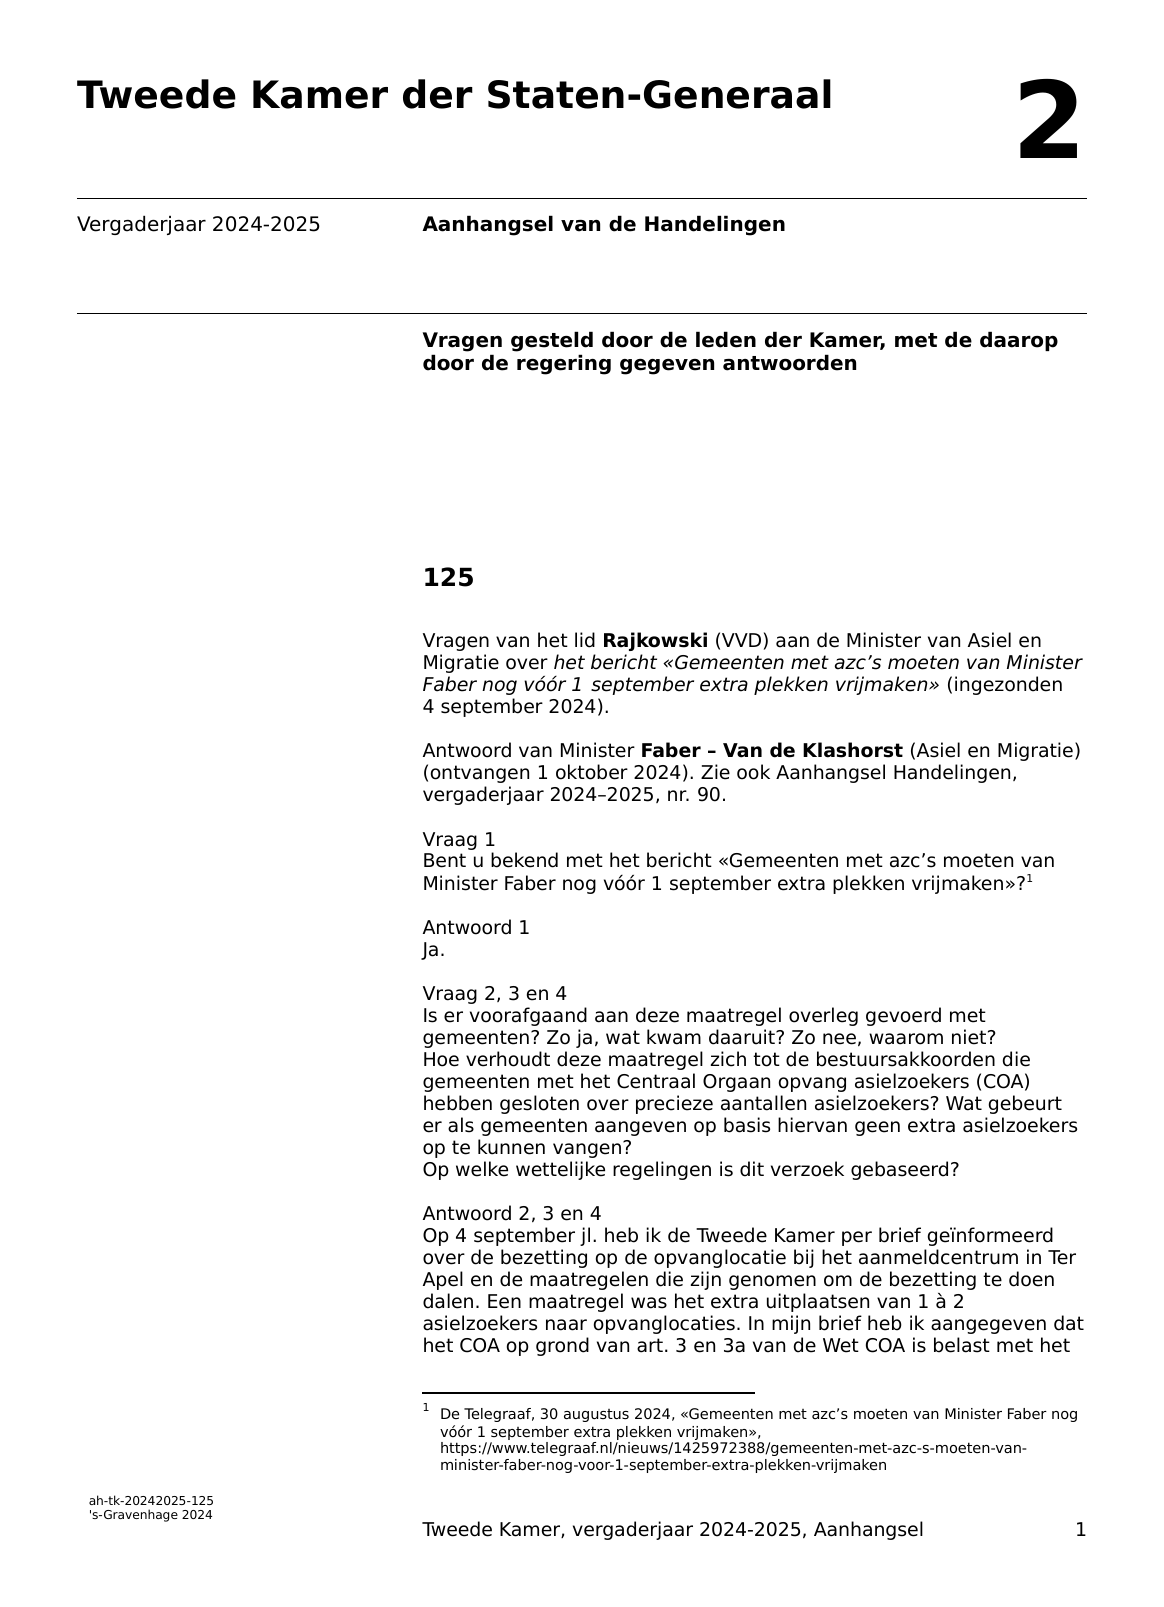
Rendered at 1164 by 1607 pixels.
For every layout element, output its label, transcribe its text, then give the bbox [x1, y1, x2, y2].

table_cell Vergaderjaar 2024-2025 [77, 199, 422, 313]
text Bent u bekend met het bericht «Gemeenten met azc’s moeten van Minister Faber nog vóór 1 september extra plekken vrijmaken»? [422, 850, 1087, 894]
text Vraag 1 [422, 828, 1087, 850]
table_header Tweede Kamer der Staten-Generaal [77, 59, 886, 198]
table_cell Aanhangsel van de Handelingen [422, 199, 1087, 313]
text Op welke wettelijke regelingen is dit verzoek gebaseerd? [422, 1158, 1087, 1181]
table_cell [77, 314, 422, 375]
text Vraag 2, 3 en 4 [422, 983, 1087, 1005]
text Vragen van het lid Rajkowski (VVD) aan de Minister van Asiel en Migratie over het bericht «Gemeenten met azc’s moeten van Minister Faber nog vóór 1 september extra plekken vrijmaken» (ingezonden 4 september 2024). [422, 630, 1087, 718]
text Is er voorafgaand aan deze maatregel overleg gevoerd met gemeenten? Zo ja, wat kwam daaruit? Zo nee, waarom niet? [422, 1005, 1087, 1049]
text 125 [422, 563, 1087, 592]
text Ja. [422, 938, 1087, 961]
text Antwoord van Minister Faber – Van de Klashorst (Asiel en Migratie) (ontvangen 1 oktober 2024). Zie ook Aanhangsel Handelingen, vergaderjaar 2024–2025, nr. 90. [422, 740, 1087, 806]
text De Telegraaf, 30 augustus 2024, «Gemeenten met azc’s moeten van Minister Faber nog vóór 1 september extra plekken vrijmaken», https://www.telegraaf.nl/nieuws/1425972388/gemeenten-met-azc-s-moeten-van-minister-faber-nog-voor-1-september-extra-plekken-vrijmaken [422, 1402, 1087, 1474]
text Antwoord 1 [422, 917, 1087, 938]
text Hoe verhoudt deze maatregel zich tot de bestuursakkoorden die gemeenten met het Centraal Orgaan opvang asielzoekers (COA) hebben gesloten over precieze aantallen asielzoekers? Wat gebeurt er als gemeenten aangeven op basis hiervan geen extra asielzoekers op te kunnen vangen? [422, 1049, 1087, 1158]
table_header 2 [886, 59, 1087, 198]
text Antwoord 2, 3 en 4 [422, 1203, 1087, 1225]
text 's-Gravenhage 2024 [88, 1508, 323, 1522]
text ah-tk-20242025-125 [88, 1494, 323, 1508]
text Op 4 september jl. heb ik de Tweede Kamer per brief geïnformeerd over de bezetting op de opvanglocatie bij het aanmeldcentrum in Ter Apel en de maatregelen die zijn genomen om de bezetting te doen dalen. Een maatregel was het extra uitplaatsen van 1 à 2 asielzoekers naar opvanglocaties. In mijn brief heb ik aangegeven dat het COA op grond van art. 3 en 3a van de Wet COA is belast met het [422, 1225, 1087, 1357]
table_cell Vragen gesteld door de leden der Kamer, met de daarop door de regering gegeven antwoorden [422, 314, 1087, 375]
